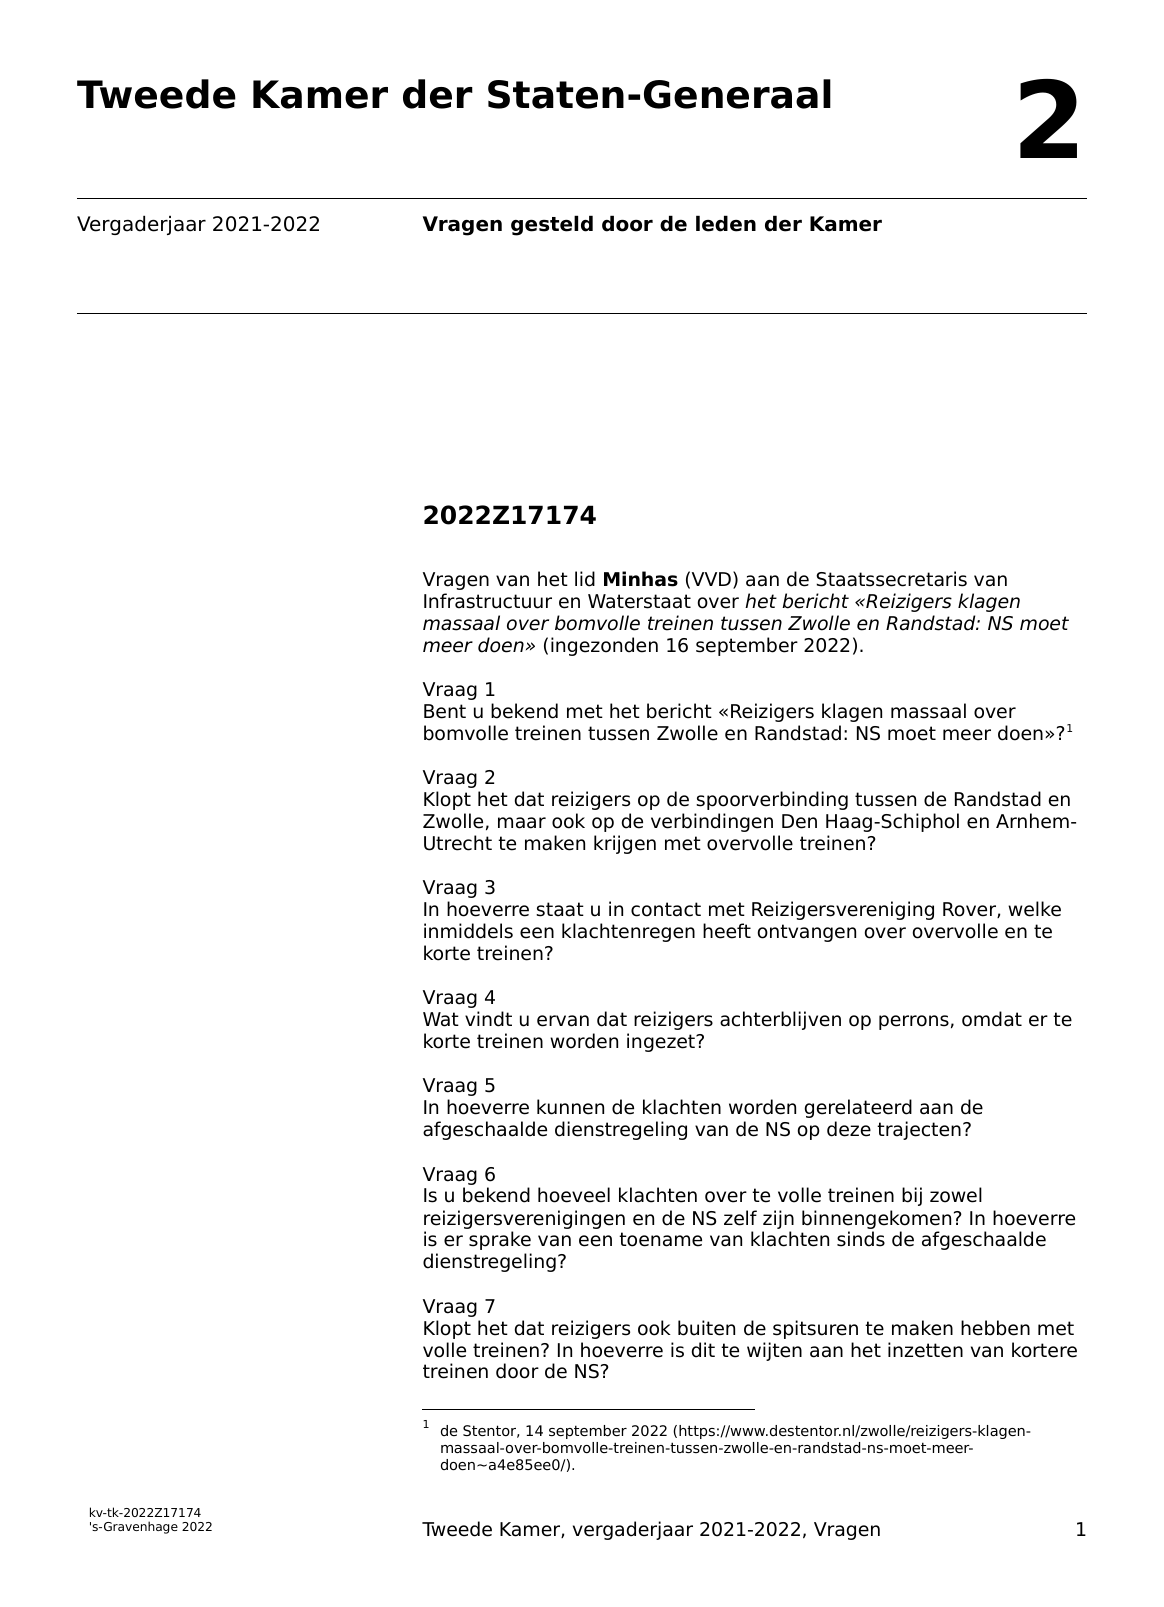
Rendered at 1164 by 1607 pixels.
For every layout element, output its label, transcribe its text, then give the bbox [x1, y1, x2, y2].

text Vraag 1 [422, 679, 1087, 701]
table_cell Vergaderjaar 2021-2022 [77, 199, 422, 313]
text Vraag 5 [422, 1075, 1087, 1097]
text Vraag 3 [422, 877, 1087, 899]
text Vraag 7 [422, 1296, 1087, 1317]
text Wat vindt u ervan dat reizigers achterblijven op perrons, omdat er te korte treinen worden ingezet? [422, 1009, 1087, 1053]
text Klopt het dat reizigers ook buiten de spitsuren te maken hebben met volle treinen? In hoeverre is dit te wijten aan het inzetten van kortere treinen door de NS? [422, 1317, 1087, 1383]
text Klopt het dat reizigers op de spoorverbinding tussen de Randstad en Zwolle, maar ook op de verbindingen Den Haag-Schiphol en Arnhem-Utrecht te maken krijgen met overvolle treinen? [422, 789, 1087, 855]
text 2022Z17174 [422, 501, 1087, 531]
text Vraag 6 [422, 1163, 1087, 1185]
text Vraag 4 [422, 987, 1087, 1009]
text de Stentor, 14 september 2022 (https://www.destentor.nl/zwolle/reizigers-klagen-massaal-over-bomvolle-treinen-tussen-zwolle-en-randstad-ns-moet-meer-doen~a4e85ee0/). [422, 1418, 1087, 1474]
table_header Tweede Kamer der Staten-Generaal [77, 59, 886, 198]
text Vraag 2 [422, 767, 1087, 789]
text In hoeverre kunnen de klachten worden gerelateerd aan de afgeschaalde dienstregeling van de NS op deze trajecten? [422, 1097, 1087, 1141]
text Bent u bekend met het bericht «Reizigers klagen massaal over bomvolle treinen tussen Zwolle en Randstad: NS moet meer doen»? [422, 701, 1087, 745]
text In hoeverre staat u in contact met Reizigersvereniging Rover, welke inmiddels een klachtenregen heeft ontvangen over overvolle en te korte treinen? [422, 899, 1087, 965]
table_header 2 [886, 59, 1087, 198]
text Vragen van het lid Minhas (VVD) aan de Staatssecretaris van Infrastructuur en Waterstaat over het bericht «Reizigers klagen massaal over bomvolle treinen tussen Zwolle en Randstad: NS moet meer doen» (ingezonden 16 september 2022). [422, 569, 1087, 657]
text 's-Gravenhage 2022 [88, 1520, 323, 1534]
table_cell Vragen gesteld door de leden der Kamer [422, 199, 1087, 313]
text Is u bekend hoeveel klachten over te volle treinen bij zowel reizigersverenigingen en de NS zelf zijn binnengekomen? In hoeverre is er sprake van een toename van klachten sinds de afgeschaalde dienstregeling? [422, 1185, 1087, 1273]
text kv-tk-2022Z17174 [88, 1506, 323, 1520]
